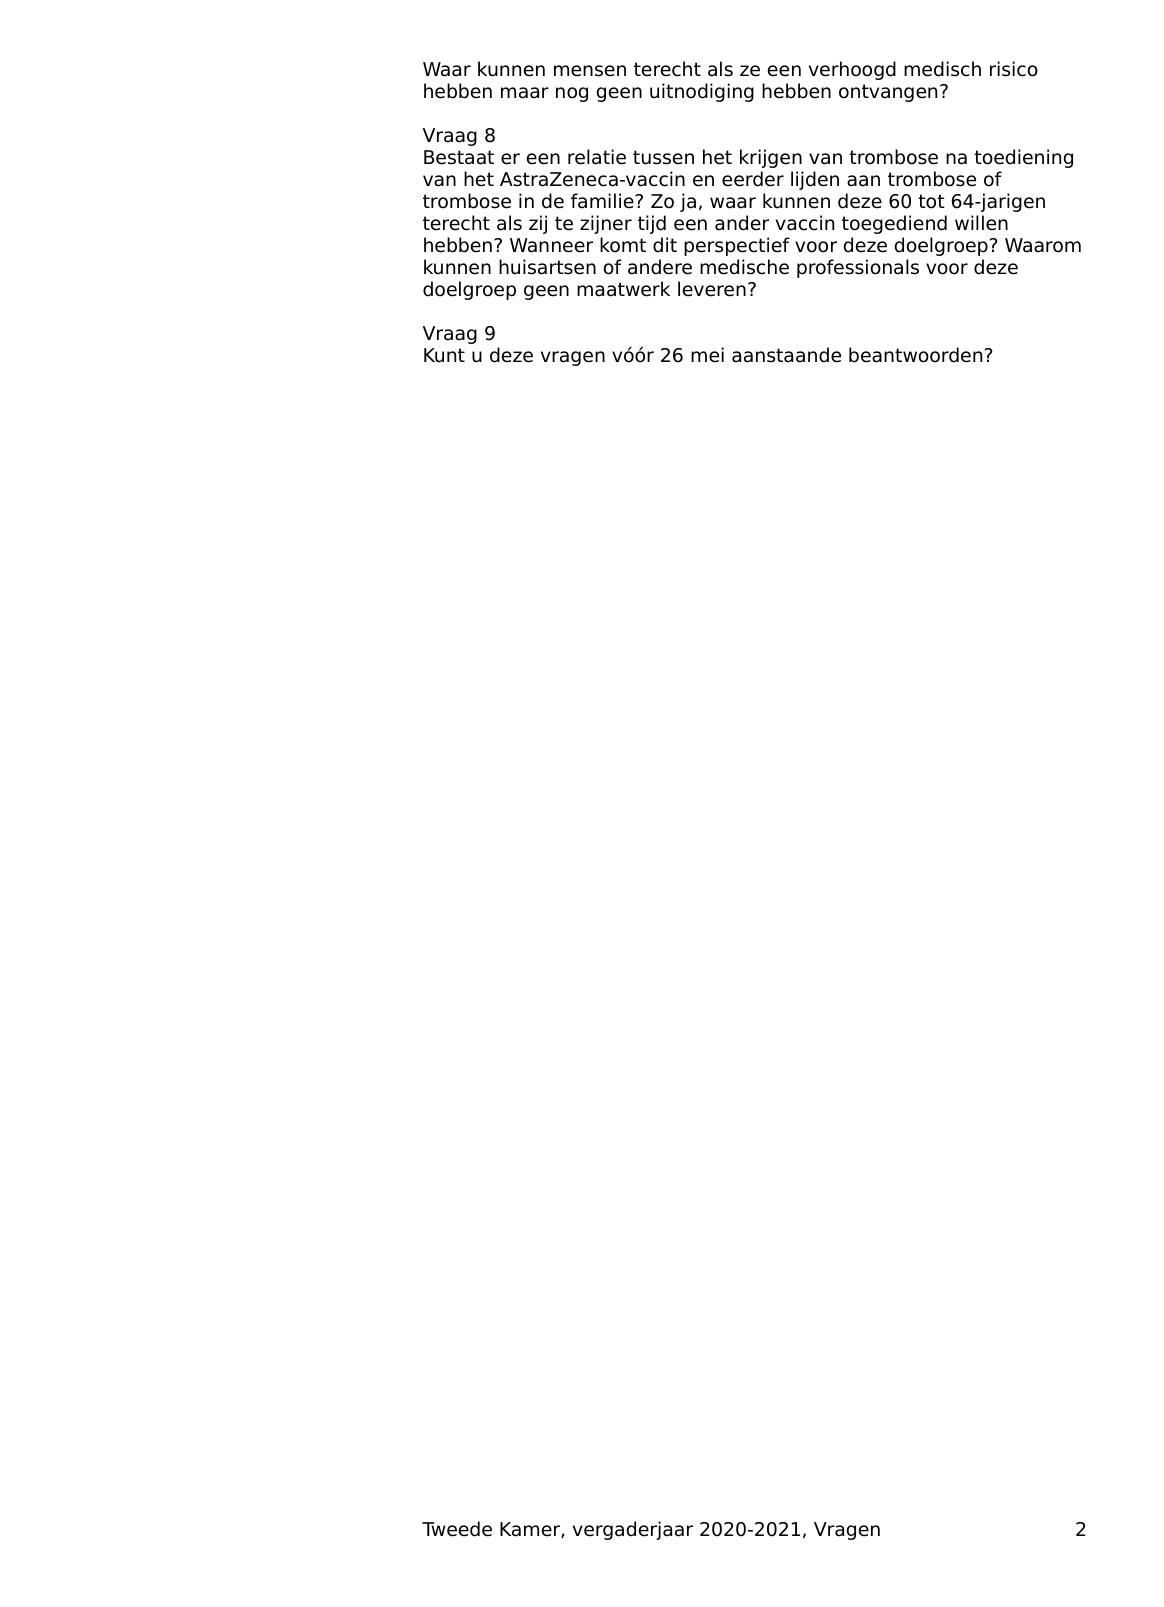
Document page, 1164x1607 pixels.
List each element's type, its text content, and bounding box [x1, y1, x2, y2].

text Waar kunnen mensen terecht als ze een verhoogd medisch risico hebben maar nog geen uitnodiging hebben ontvangen? [422, 59, 1087, 103]
text Bestaat er een relatie tussen het krijgen van trombose na toediening van het AstraZeneca-vaccin en eerder lijden aan trombose of trombose in de familie? Zo ja, waar kunnen deze 60 tot 64-jarigen terecht als zij te zijner tijd een ander vaccin toegediend willen hebben? Wanneer komt dit perspectief voor deze doelgroep? Waarom kunnen huisartsen of andere medische professionals voor deze doelgroep geen maatwerk leveren? [422, 147, 1087, 301]
text Vraag 9 [422, 323, 1087, 345]
text Kunt u deze vragen vóór 26 mei aanstaande beantwoorden? [422, 345, 1087, 367]
text Vraag 8 [422, 125, 1087, 147]
